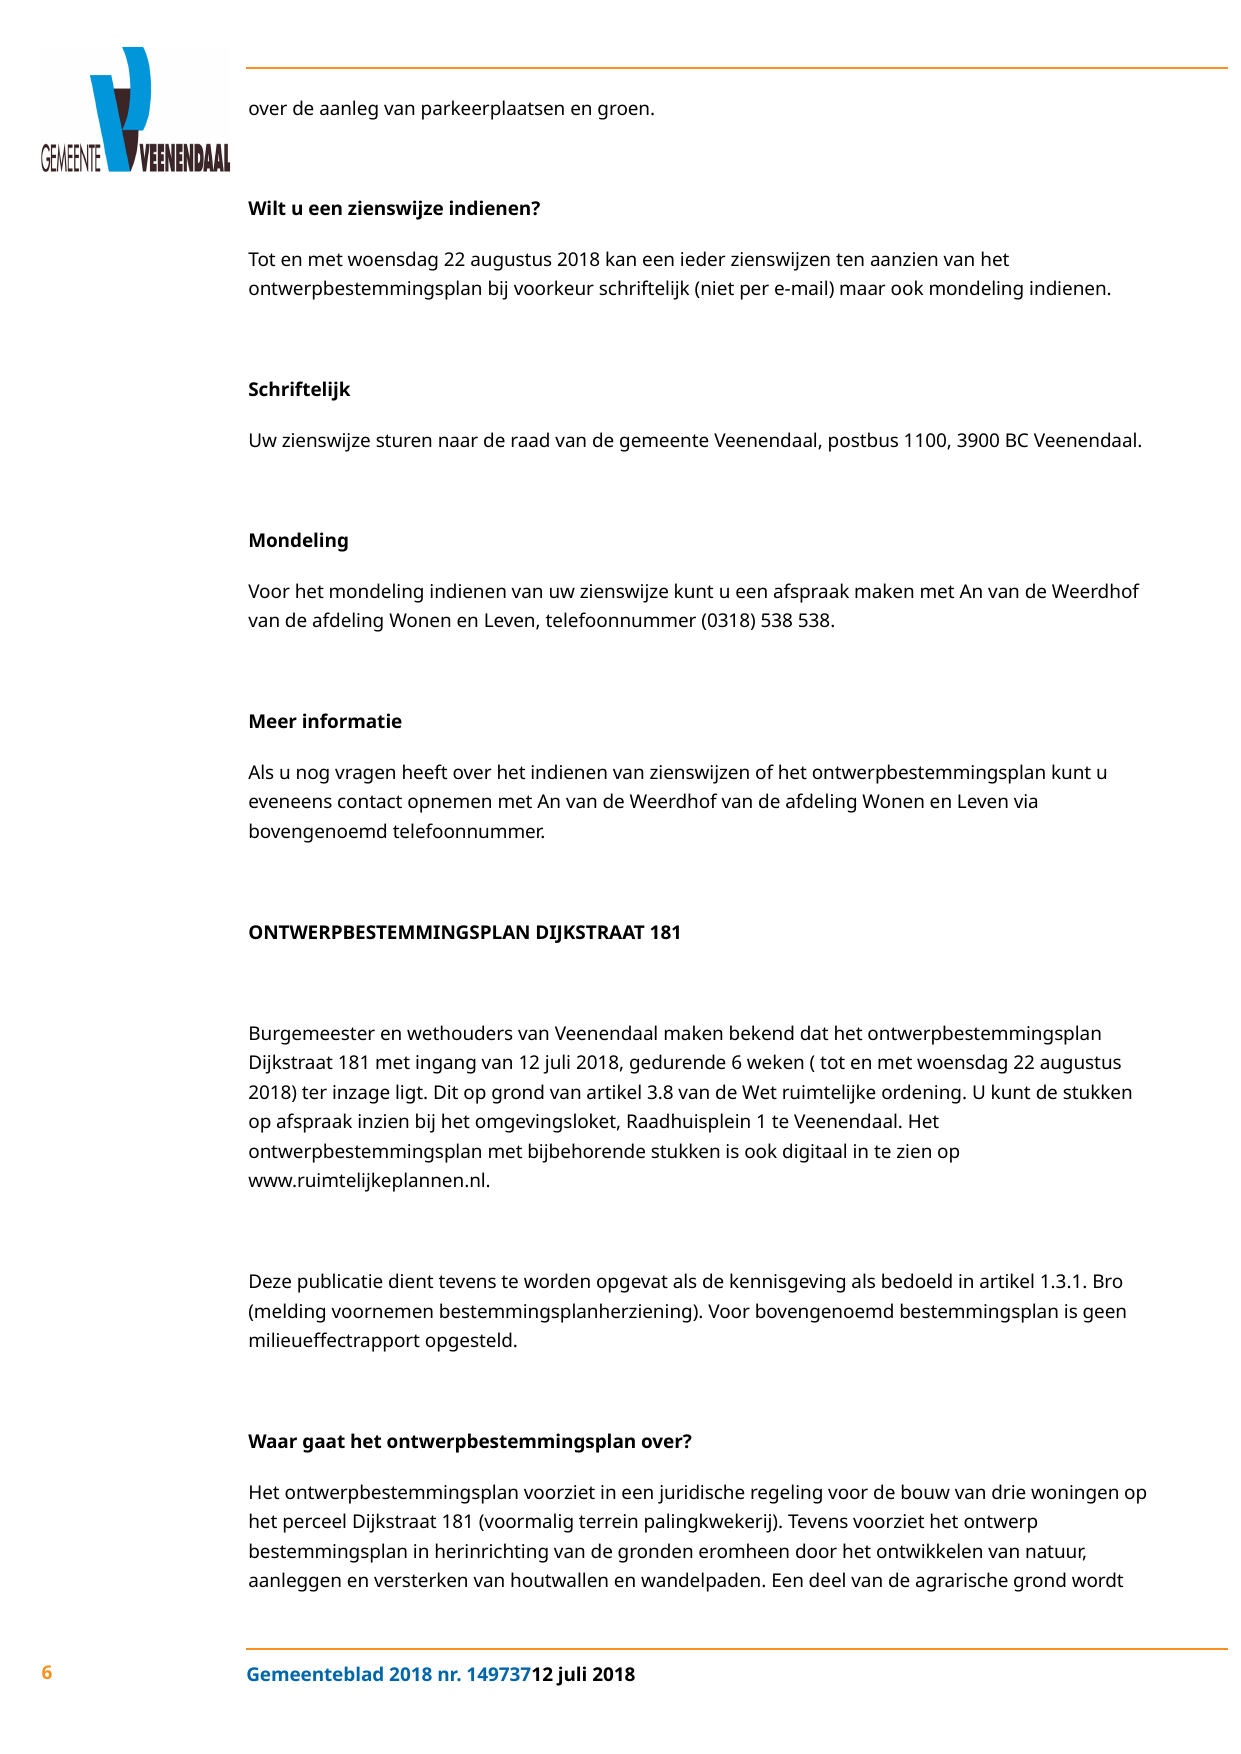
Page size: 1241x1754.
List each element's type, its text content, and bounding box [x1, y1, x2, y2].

text Als u nog vragen heeft over het indienen van zienswijzen of het ontwerpbestemmingsplan kunt u eveneens contact opnemen met An van de Weerdhof van de afdeling Wonen en Leven via bovengenoemd telefoonnummer. [248, 759, 1152, 844]
picture [41, 47, 130, 172]
text Tot en met woensdag 22 augustus 2018 kan een ieder zienswijzen ten aanzien van het ontwerpbestemmingsplan bij voorkeur schriftelijk (niet per e-mail) maar ook mondeling indienen. [248, 246, 1152, 301]
text Voor het mondeling indienen van uw zienswijze kunt u een afspraak maken met An van de Weerdhof van de afdeling Wonen en Leven, telefoonnummer (0318) 538 538. [248, 578, 1152, 633]
text Waar gaat het ontwerpbestemmingsplan over? [248, 1428, 1152, 1454]
text Uw zienswijze sturen naar de raad van de gemeente Veenendaal, postbus 1100, 3900 BC Veenendaal. [248, 427, 1152, 453]
text over de aanleg van parkeerplaatsen en groen. [248, 95, 1152, 121]
text Wilt u een zienswijze indienen? [248, 196, 1152, 221]
text ONTWERPBESTEMMINGSPLAN DIJKSTRAAT 181 [248, 919, 1152, 945]
picture [123, 47, 231, 172]
text Het ontwerpbestemmingsplan voorziet in een juridische regeling voor de bouw van drie woningen op het perceel Dijkstraat 181 (voormalig terrein palingkwekerij). Tevens voorziet het ontwerp bestemmingsplan in herinrichting van de gronden eromheen door het ontwikkelen van natuur, aanleggen en versterken van houtwallen en wandelpaden. Een deel van de agrarische grond wordt [248, 1479, 1152, 1593]
text Deze publicatie dient tevens te worden opgevat als de kennisgeving als bedoeld in artikel 1.3.1. Bro (melding voornemen bestemmingsplanherziening). Voor bovengenoemd bestemmingsplan is geen milieueffectrapport opgesteld. [248, 1268, 1152, 1353]
text Schriftelijk [248, 376, 1152, 402]
text Meer informatie [248, 708, 1152, 734]
text Mondeling [248, 528, 1152, 553]
text Burgemeester en wethouders van Veenendaal maken bekend dat het ontwerpbestemmingsplan Dijkstraat 181 met ingang van 12 juli 2018, gedurende 6 weken ( tot en met woensdag 22 augustus 2018) ter inzage ligt. Dit op grond van artikel 3.8 van de Wet ruimtelijke ordening. U kunt de stukken op afspraak inzien bij het omgevingsloket, Raadhuisplein 1 te Veenendaal. Het ontwerpbestemmingsplan met bijbehorende stukken is ook digitaal in te zien op www.ruimtelijkeplannen.nl. [248, 1020, 1152, 1193]
